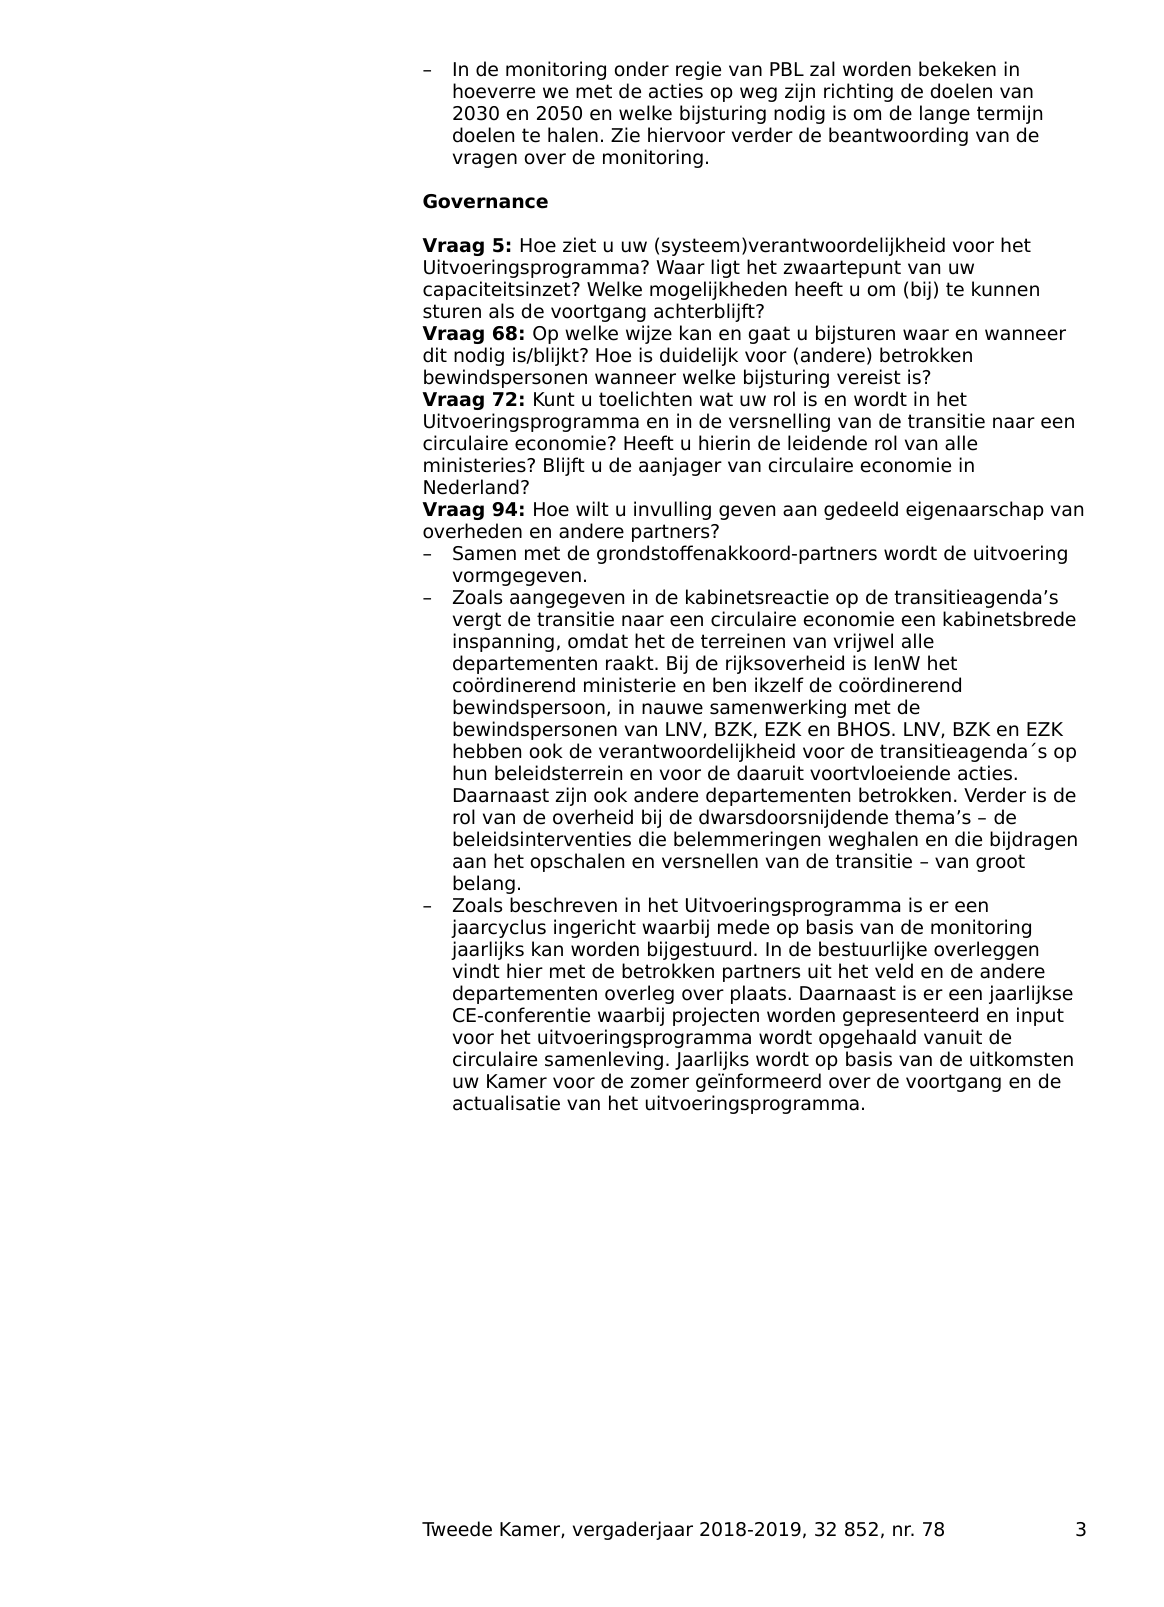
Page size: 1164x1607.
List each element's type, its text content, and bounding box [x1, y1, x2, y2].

text Vraag 94: Hoe wilt u invulling geven aan gedeeld eigenaarschap van overheden en andere partners? [422, 499, 1087, 543]
text – Zoals beschreven in het Uitvoeringsprogramma is er een jaarcyclus ingericht waarbij mede op basis van de monitoring jaarlijks kan worden bijgestuurd. In de bestuurlijke overleggen vindt hier met de betrokken partners uit het veld en de andere departementen overleg over plaats. Daarnaast is er een jaarlijkse CE-conferentie waarbij projecten worden gepresenteerd en input voor het uitvoeringsprogramma wordt opgehaald vanuit de circulaire samenleving. Jaarlijks wordt op basis van de uitkomsten uw Kamer voor de zomer geïnformeerd over de voortgang en de actualisatie van het uitvoeringsprogramma. [422, 895, 1087, 1114]
text – Samen met de grondstoffenakkoord-partners wordt de uitvoering vormgegeven. [422, 543, 1087, 587]
text Vraag 5: Hoe ziet u uw (systeem)verantwoordelijkheid voor het Uitvoeringsprogramma? Waar ligt het zwaartepunt van uw capaciteitsinzet? Welke mogelijkheden heeft u om (bij) te kunnen sturen als de voortgang achterblijft? [422, 235, 1087, 323]
text Vraag 68: Op welke wijze kan en gaat u bijsturen waar en wanneer dit nodig is/blijkt? Hoe is duidelijk voor (andere) betrokken bewindspersonen wanneer welke bijsturing vereist is? [422, 323, 1087, 389]
text – In de monitoring onder regie van PBL zal worden bekeken in hoeverre we met de acties op weg zijn richting de doelen van 2030 en 2050 en welke bijsturing nodig is om de lange termijn doelen te halen. Zie hiervoor verder de beantwoording van de vragen over de monitoring. [422, 59, 1087, 169]
subtitle Governance [422, 191, 1087, 213]
text – Zoals aangegeven in de kabinetsreactie op de transitieagenda’s vergt de transitie naar een circulaire economie een kabinetsbrede inspanning, omdat het de terreinen van vrijwel alle departementen raakt. Bij de rijksoverheid is IenW het coördinerend ministerie en ben ikzelf de coördinerend bewindspersoon, in nauwe samenwerking met de bewindspersonen van LNV, BZK, EZK en BHOS. LNV, BZK en EZK hebben ook de verantwoordelijkheid voor de transitieagenda´s op hun beleidsterrein en voor de daaruit voortvloeiende acties. Daarnaast zijn ook andere departementen betrokken. Verder is de rol van de overheid bij de dwarsdoorsnijdende thema’s – de beleidsinterventies die belemmeringen weghalen en die bijdragen aan het opschalen en versnellen van de transitie – van groot belang. [422, 587, 1087, 895]
text Vraag 72: Kunt u toelichten wat uw rol is en wordt in het Uitvoeringsprogramma en in de versnelling van de transitie naar een circulaire economie? Heeft u hierin de leidende rol van alle ministeries? Blijft u de aanjager van circulaire economie in Nederland? [422, 389, 1087, 499]
